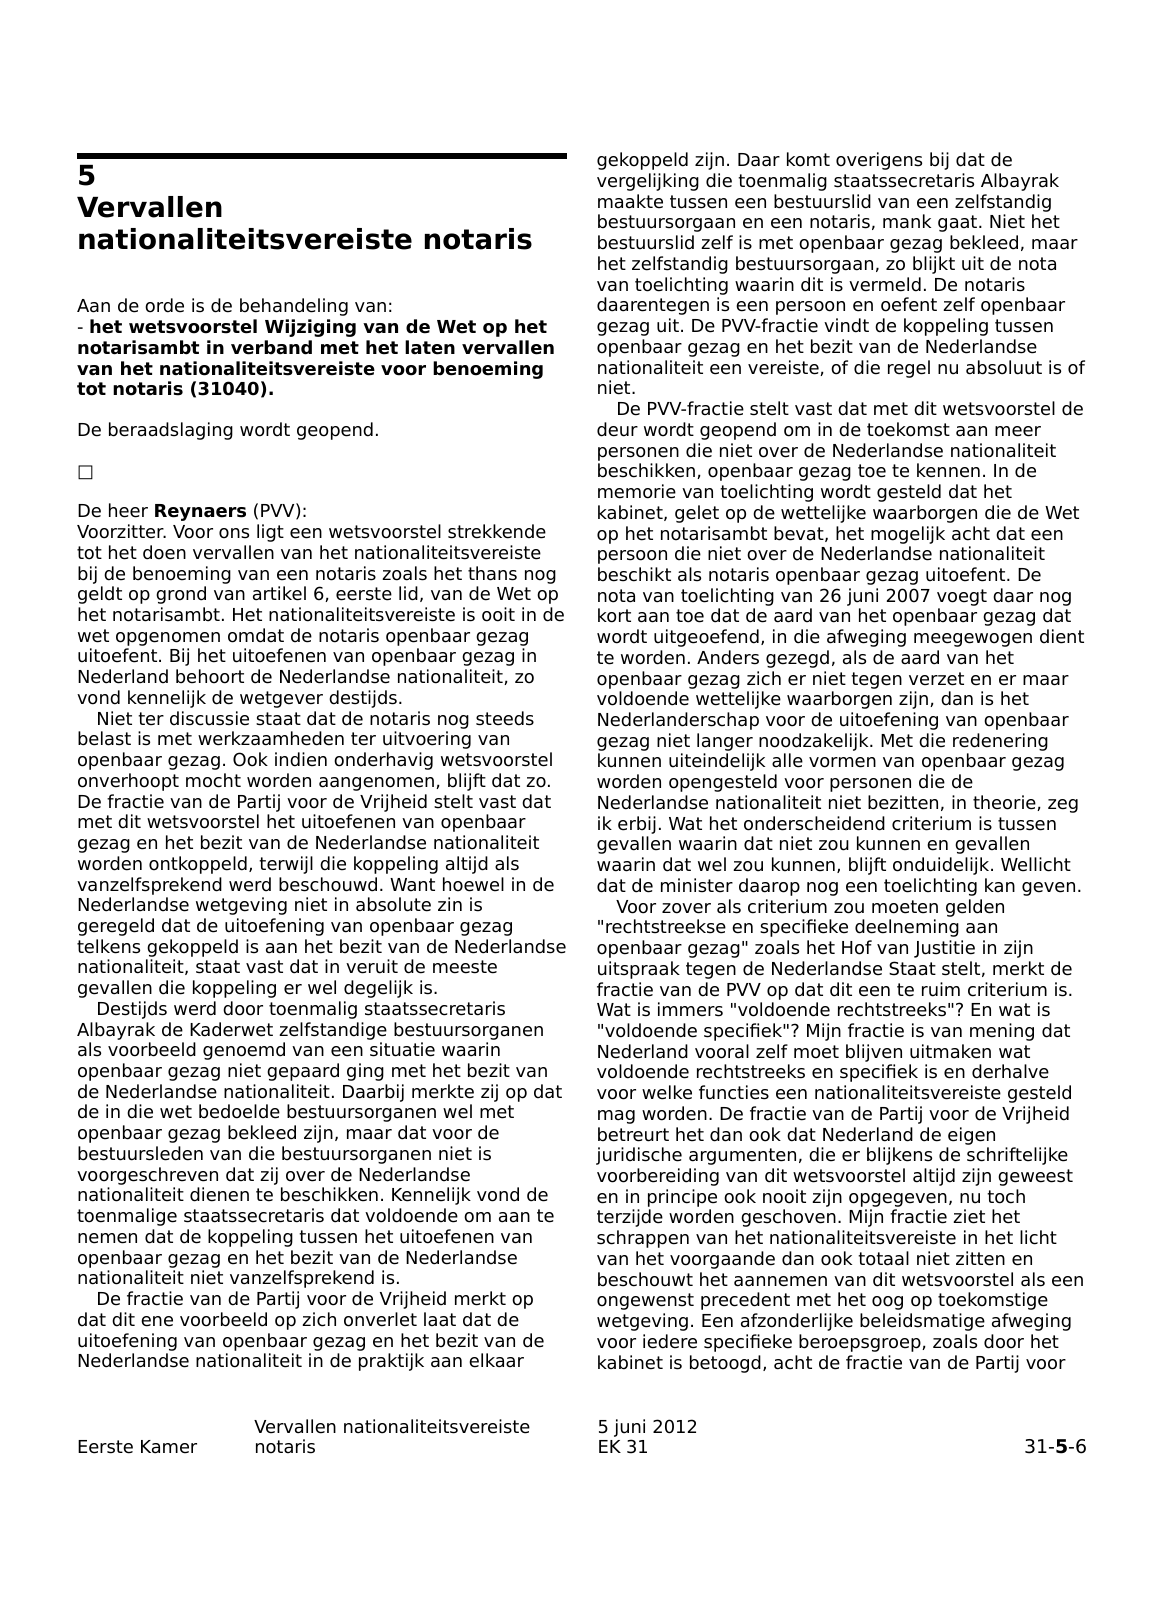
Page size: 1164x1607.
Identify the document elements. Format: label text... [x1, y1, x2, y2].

text - het wetsvoorstel Wijziging van de Wet op het notarisambt in verband met het laten vervallen van het nationaliteitsvereiste voor benoeming tot notaris (31040). [77, 317, 567, 400]
text De heer Reynaers (PVV): [77, 501, 567, 522]
text Voorzitter. Voor ons ligt een wetsvoorstel strekkende tot het doen vervallen van het nationaliteitsvereiste bij de benoeming van een notaris zoals het thans nog geldt op grond van artikel 6, eerste lid, van de Wet op het notarisambt. Het nationaliteitsvereiste is ooit in de wet opgenomen omdat de notaris openbaar gezag uitoefent. Bij het uitoefenen van openbaar gezag in Nederland behoort de Nederlandse nationaliteit, zo vond kennelijk de wetgever destijds. [77, 522, 567, 708]
text Destijds werd door toenmalig staatssecretaris Albayrak de Kaderwet zelfstandige bestuursorganen als voorbeeld genoemd van een situatie waarin openbaar gezag niet gepaard ging met het bezit van de Nederlandse nationaliteit. Daarbij merkte zij op dat de in die wet bedoelde bestuursorganen wel met openbaar gezag bekleed zijn, maar dat voor de bestuursleden van die bestuursorganen niet is voorgeschreven dat zij over de Nederlandse nationaliteit dienen te beschikken. Kennelijk vond de toenmalige staatssecretaris dat voldoende om aan te nemen dat de koppeling tussen het uitoefenen van openbaar gezag en het bezit van de Nederlandse nationaliteit niet vanzelfsprekend is. [77, 999, 567, 1289]
text De beraadslaging wordt geopend. [77, 420, 567, 441]
text □ [77, 461, 567, 481]
title 5 Vervallen nationaliteitsvereiste notaris [77, 159, 567, 256]
text Aan de orde is de behandeling van: [77, 296, 567, 317]
text Niet ter discussie staat dat de notaris nog steeds belast is met werkzaamheden ter uitvoering van openbaar gezag. Ook indien onderhavig wetsvoorstel onverhoopt mocht worden aangenomen, blijft dat zo. De fractie van de Partij voor de Vrijheid stelt vast dat met dit wetsvoorstel het uitoefenen van openbaar gezag en het bezit van de Nederlandse nationaliteit worden ontkoppeld, terwijl die koppeling altijd als vanzelfsprekend werd beschouwd. Want hoewel in de Nederlandse wetgeving niet in absolute zin is geregeld dat de uitoefening van openbaar gezag telkens gekoppeld is aan het bezit van de Nederlandse nationaliteit, staat vast dat in veruit de meeste gevallen die koppeling er wel degelijk is. [77, 708, 567, 999]
text De fractie van de Partij voor de Vrijheid merkt op dat dit ene voorbeeld op zich onverlet laat dat de uitoefening van openbaar gezag en het bezit van de Nederlandse nationaliteit in de praktijk aan elkaar [77, 1289, 567, 1372]
text De PVV-fractie stelt vast dat met dit wetsvoorstel de deur wordt geopend om in de toekomst aan meer personen die niet over de Nederlandse nationaliteit beschikken, openbaar gezag toe te kennen. In de memorie van toelichting wordt gesteld dat het kabinet, gelet op de wettelijke waarborgen die de Wet op het notarisambt bevat, het mogelijk acht dat een persoon die niet over de Nederlandse nationaliteit beschikt als notaris openbaar gezag uitoefent. De nota van toelichting van 26 juni 2007 voegt daar nog kort aan toe dat de aard van het openbaar gezag dat wordt uitgeoefend, in die afweging meegewogen dient te worden. Anders gezegd, als de aard van het openbaar gezag zich er niet tegen verzet en er maar voldoende wettelijke waarborgen zijn, dan is het Nederlanderschap voor de uitoefening van openbaar gezag niet langer noodzakelijk. Met die redenering kunnen uiteindelijk alle vormen van openbaar gezag worden opengesteld voor personen die de Nederlandse nationaliteit niet bezitten, in theorie, zeg ik erbij. Wat het onderscheidend criterium is tussen gevallen waarin dat niet zou kunnen en gevallen waarin dat wel zou kunnen, blijft onduidelijk. Wellicht dat de minister daarop nog een toelichting kan geven. [596, 399, 1087, 896]
text gekoppeld zijn. Daar komt overigens bij dat de vergelijking die toenmalig staatssecretaris Albayrak maakte tussen een bestuurslid van een zelfstandig bestuursorgaan en een notaris, mank gaat. Niet het bestuurslid zelf is met openbaar gezag bekleed, maar het zelfstandig bestuursorgaan, zo blijkt uit de nota van toelichting waarin dit is vermeld. De notaris daarentegen is een persoon en oefent zelf openbaar gezag uit. De PVV-fractie vindt de koppeling tussen openbaar gezag en het bezit van de Nederlandse nationaliteit een vereiste, of die regel nu absoluut is of niet. [596, 150, 1087, 399]
text Voor zover als criterium zou moeten gelden "rechtstreekse en specifieke deelneming aan openbaar gezag" zoals het Hof van Justitie in zijn uitspraak tegen de Nederlandse Staat stelt, merkt de fractie van de PVV op dat dit een te ruim criterium is. Wat is immers "voldoende rechtstreeks"? En wat is "voldoende specifiek"? Mijn fractie is van mening dat Nederland vooral zelf moet blijven uitmaken wat voldoende rechtstreeks en specifiek is en derhalve voor welke functies een nationaliteitsvereiste gesteld mag worden. De fractie van de Partij voor de Vrijheid betreurt het dan ook dat Nederland de eigen juridische argumenten, die er blijkens de schriftelijke voorbereiding van dit wetsvoorstel altijd zijn geweest en in principe ook nooit zijn opgegeven, nu toch terzijde worden geschoven. Mijn fractie ziet het schrappen van het nationaliteitsvereiste in het licht van het voorgaande dan ook totaal niet zitten en beschouwt het aannemen van dit wetsvoorstel als een ongewenst precedent met het oog op toekomstige wetgeving. Een afzonderlijke beleidsmatige afweging voor iedere specifieke beroepsgroep, zoals door het kabinet is betoogd, acht de fractie van de Partij voor [596, 896, 1087, 1373]
